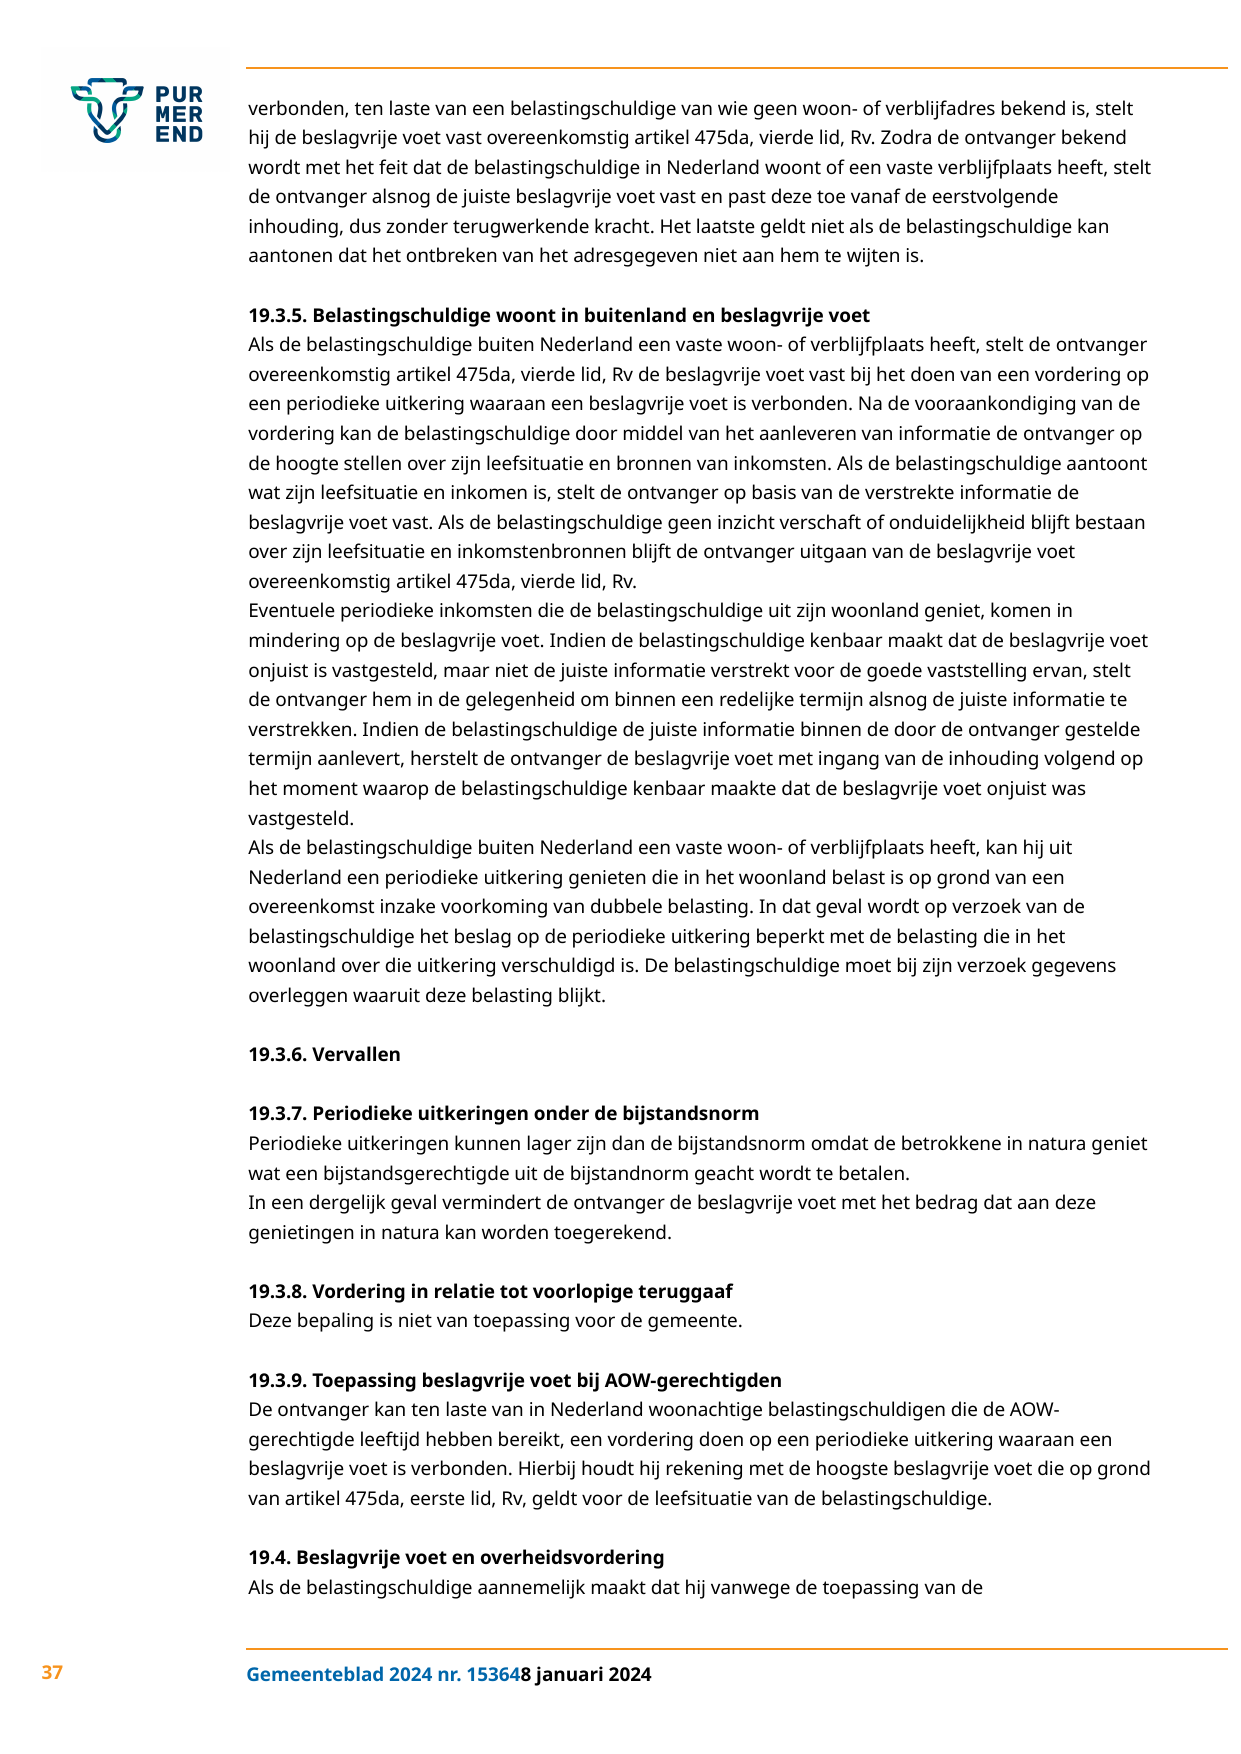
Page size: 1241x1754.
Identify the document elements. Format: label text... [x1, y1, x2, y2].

text 19.3.9. Toepassing beslagvrije voet bij AOW-gerechtigden [248, 1367, 1152, 1393]
text Periodieke uitkeringen kunnen lager zijn dan de bijstandsnorm omdat de betrokkene in natura geniet wat een bijstandsgerechtigde uit de bijstandnorm geacht wordt te betalen. [248, 1130, 1152, 1186]
text 19.3.5. Belastingschuldige woont in buitenland en beslagvrije voet [248, 302, 1152, 328]
picture [41, 47, 231, 172]
text 19.3.6. Vervallen [248, 1041, 1152, 1067]
text Deze bepaling is niet van toepassing voor de gemeente. [248, 1308, 1152, 1333]
text Als de belastingschuldige buiten Nederland een vaste woon- of verblijfplaats heeft, stelt de ontvanger overeenkomstig artikel 475da, vierde lid, Rv de beslagvrije voet vast bij het doen van een vordering op een periodieke uitkering waaraan een beslagvrije voet is verbonden. Na de vooraankondiging van de vordering kan de belastingschuldige door middel van het aanleveren van informatie de ontvanger op de hoogte stellen over zijn leefsituatie en bronnen van inkomsten. Als de belastingschuldige aantoont wat zijn leefsituatie en inkomen is, stelt de ontvanger op basis van de verstrekte informatie de beslagvrije voet vast. Als de belastingschuldige geen inzicht verschaft of onduidelijkheid blijft bestaan over zijn leefsituatie en inkomstenbronnen blijft de ontvanger uitgaan van de beslagvrije voet overeenkomstig artikel 475da, vierde lid, Rv. [248, 331, 1152, 594]
text Als de belastingschuldige buiten Nederland een vaste woon- of verblijfplaats heeft, kan hij uit Nederland een periodieke uitkering genieten die in het woonland belast is op grond van een overeenkomst inzake voorkoming van dubbele belasting. In dat geval wordt op verzoek van de belastingschuldige het beslag op de periodieke uitkering beperkt met de belasting die in het woonland over die uitkering verschuldigd is. De belastingschuldige moet bij zijn verzoek gegevens overleggen waaruit deze belasting blijkt. [248, 834, 1152, 1008]
text 19.4. Beslagvrije voet en overheidsvordering [248, 1544, 1152, 1570]
text 19.3.7. Periodieke uitkeringen onder de bijstandsnorm [248, 1101, 1152, 1126]
text In een dergelijk geval vermindert de ontvanger de beslagvrije voet met het bedrag dat aan deze genietingen in natura kan worden toegerekend. [248, 1189, 1152, 1245]
text Eventuele periodieke inkomsten die de belastingschuldige uit zijn woonland geniet, komen in mindering op de beslagvrije voet. Indien de belastingschuldige kenbaar maakt dat de beslagvrije voet onjuist is vastgesteld, maar niet de juiste informatie verstrekt voor de goede vaststelling ervan, stelt de ontvanger hem in de gelegenheid om binnen een redelijke termijn alsnog de juiste informatie te verstrekken. Indien de belastingschuldige de juiste informatie binnen de door de ontvanger gestelde termijn aanlevert, herstelt de ontvanger de beslagvrije voet met ingang van de inhouding volgend op het moment waarop de belastingschuldige kenbaar maakte dat de beslagvrije voet onjuist was vastgesteld. [248, 598, 1152, 831]
text De ontvanger kan ten laste van in Nederland woonachtige belastingschuldigen die de AOW-gerechtigde leeftijd hebben bereikt, een vordering doen op een periodieke uitkering waaraan een beslagvrije voet is verbonden. Hierbij houdt hij rekening met de hoogste beslagvrije voet die op grond van artikel 475da, eerste lid, Rv, geldt voor de leefsituatie van de belastingschuldige. [248, 1396, 1152, 1511]
text Als de belastingschuldige aannemelijk maakt dat hij vanwege de toepassing van de [248, 1574, 1152, 1600]
text 19.3.8. Vordering in relatie tot voorlopige teruggaaf [248, 1278, 1152, 1304]
text verbonden, ten laste van een belastingschuldige van wie geen woon- of verblijfadres bekend is, stelt hij de beslagvrije voet vast overeenkomstig artikel 475da, vierde lid, Rv. Zodra de ontvanger bekend wordt met het feit dat de belastingschuldige in Nederland woont of een vaste verblijfplaats heeft, stelt de ontvanger alsnog de juiste beslagvrije voet vast en past deze toe vanaf de eerstvolgende inhouding, dus zonder terugwerkende kracht. Het laatste geldt niet als de belastingschuldige kan aantonen dat het ontbreken van het adresgegeven niet aan hem te wijten is. [248, 95, 1152, 268]
